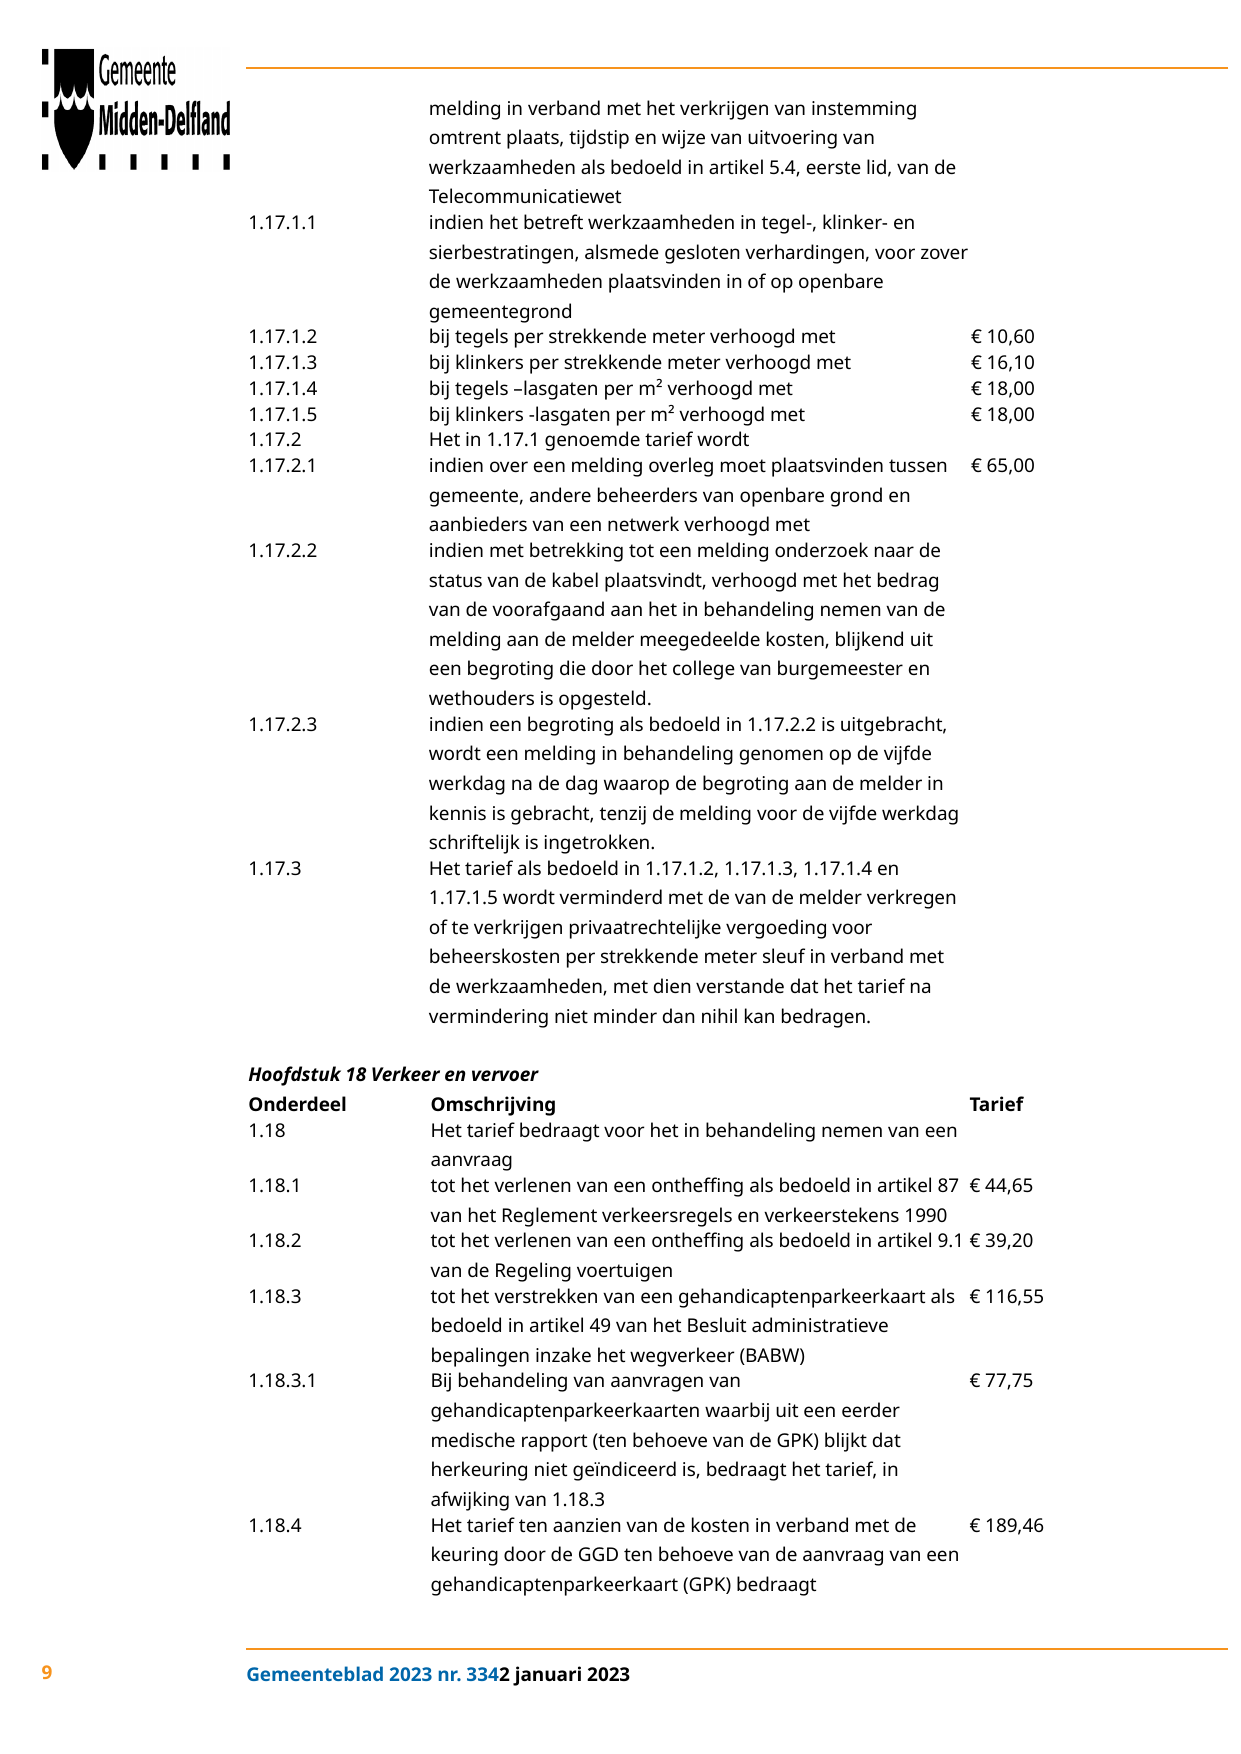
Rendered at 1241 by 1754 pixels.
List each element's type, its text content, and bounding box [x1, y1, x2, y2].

table_cell € 18,00 [971, 401, 1152, 427]
table_cell 1.18.4 [248, 1512, 430, 1597]
table_cell [971, 711, 1152, 855]
table_cell 1.17.1.5 [248, 401, 429, 427]
table_cell € 44,65 [969, 1172, 1152, 1227]
table_header Omschrijving [430, 1091, 969, 1117]
table_cell € 189,46 [969, 1512, 1152, 1597]
table_cell [971, 855, 1152, 1029]
table_cell Het tarief ten aanzien van de kosten in verband met de keuring door de GGD ten behoeve van de aanvraag van een gehandicaptenparkeerkaart (GPK) bedraagt [430, 1512, 969, 1597]
table_cell € 10,60 [971, 324, 1152, 349]
table_cell € 77,75 [969, 1368, 1152, 1512]
text Hoofdstuk 18 Verkeer en vervoer [248, 1061, 1152, 1087]
table_cell 1.18.2 [248, 1228, 430, 1283]
table_cell 1.18.3 [248, 1283, 430, 1368]
table_cell 1.17.1.3 [248, 350, 429, 375]
table_cell bij klinkers -lasgaten per m² verhoogd met [429, 401, 971, 427]
table_cell [969, 1117, 1152, 1172]
table_cell € 39,20 [969, 1228, 1152, 1283]
table_cell 1.18.3.1 [248, 1368, 430, 1512]
table_cell € 116,55 [969, 1283, 1152, 1368]
table_cell bij klinkers per strekkende meter verhoogd met [429, 350, 971, 375]
table_cell indien een begroting als bedoeld in 1.17.2.2 is uitgebracht, wordt een melding in behandeling genomen op de vijfde werkdag na de dag waarop de begroting aan de melder in kennis is gebracht, tenzij de melding voor de vijfde werkdag schriftelijk is ingetrokken. [429, 711, 971, 855]
table_cell 1.17.1.2 [248, 324, 429, 349]
table_cell € 16,10 [971, 350, 1152, 375]
table_cell tot het verlenen van een ontheffing als bedoeld in artikel 87 van het Reglement verkeersregels en verkeerstekens 1990 [430, 1172, 969, 1227]
table_cell melding in verband met het verkrijgen van instemming omtrent plaats, tijdstip en wijze van uitvoering van werkzaamheden als bedoeld in artikel 5.4, eerste lid, van de Telecommunicatiewet [429, 95, 971, 209]
table_cell Bij behandeling van aanvragen van gehandicaptenparkeerkaarten waarbij uit een eerder medische rapport (ten behoeve van de GPK) blijkt dat herkeuring niet geïndiceerd is, bedraagt het tarief, in afwijking van 1.18.3 [430, 1368, 969, 1512]
table_cell Het in 1.17.1 genoemde tarief wordt [429, 427, 971, 452]
table_cell bij tegels per strekkende meter verhoogd met [429, 324, 971, 349]
table_cell 1.17.1.1 [248, 209, 429, 324]
table_cell tot het verlenen van een ontheffing als bedoeld in artikel 9.1 van de Regeling voertuigen [430, 1228, 969, 1283]
picture [41, 47, 231, 172]
table_cell 1.18 [248, 1117, 430, 1172]
table_cell [971, 209, 1152, 324]
table_cell 1.17.2.3 [248, 711, 429, 855]
table_header Onderdeel [248, 1091, 430, 1117]
table_cell indien het betreft werkzaamheden in tegel-, klinker- en sierbestratingen, alsmede gesloten verhardingen, voor zover de werkzaamheden plaatsvinden in of op openbare gemeentegrond [429, 209, 971, 324]
table_cell tot het verstrekken van een gehandicaptenparkeerkaart als bedoeld in artikel 49 van het Besluit administratieve bepalingen inzake het wegverkeer (BABW) [430, 1283, 969, 1368]
table_cell indien met betrekking tot een melding onderzoek naar de status van de kabel plaatsvindt, verhoogd met het bedrag van de voorafgaand aan het in behandeling nemen van de melding aan de melder meegedeelde kosten, blijkend uit een begroting die door het college van burgemeester en wethouders is opgesteld. [429, 537, 971, 711]
table_cell Het tarief als bedoeld in 1.17.1.2, 1.17.1.3, 1.17.1.4 en 1.17.1.5 wordt verminderd met de van de melder verkregen of te verkrijgen privaatrechtelijke vergoeding voor beheerskosten per strekkende meter sleuf in verband met de werkzaamheden, met dien verstande dat het tarief na vermindering niet minder dan nihil kan bedragen. [429, 855, 971, 1029]
table_cell € 18,00 [971, 375, 1152, 401]
table_cell bij tegels –lasgaten per m² verhoogd met [429, 375, 971, 401]
table_cell [971, 537, 1152, 711]
table_cell 1.17.2.1 [248, 453, 429, 537]
table_cell 1.17.2 [248, 427, 429, 452]
table_cell [971, 95, 1152, 209]
table_cell Het tarief bedraagt voor het in behandeling nemen van een aanvraag [430, 1117, 969, 1172]
table_cell 1.17.3 [248, 855, 429, 1029]
table_cell 1.18.1 [248, 1172, 430, 1227]
table_cell € 65,00 [971, 453, 1152, 537]
table_cell 1.17.1.4 [248, 375, 429, 401]
table_cell [248, 95, 429, 209]
table_header Tarief [969, 1091, 1152, 1117]
table_cell [971, 427, 1152, 452]
table_cell 1.17.2.2 [248, 537, 429, 711]
table_cell indien over een melding overleg moet plaatsvinden tussen gemeente, andere beheerders van openbare grond en aanbieders van een netwerk verhoogd met [429, 453, 971, 537]
